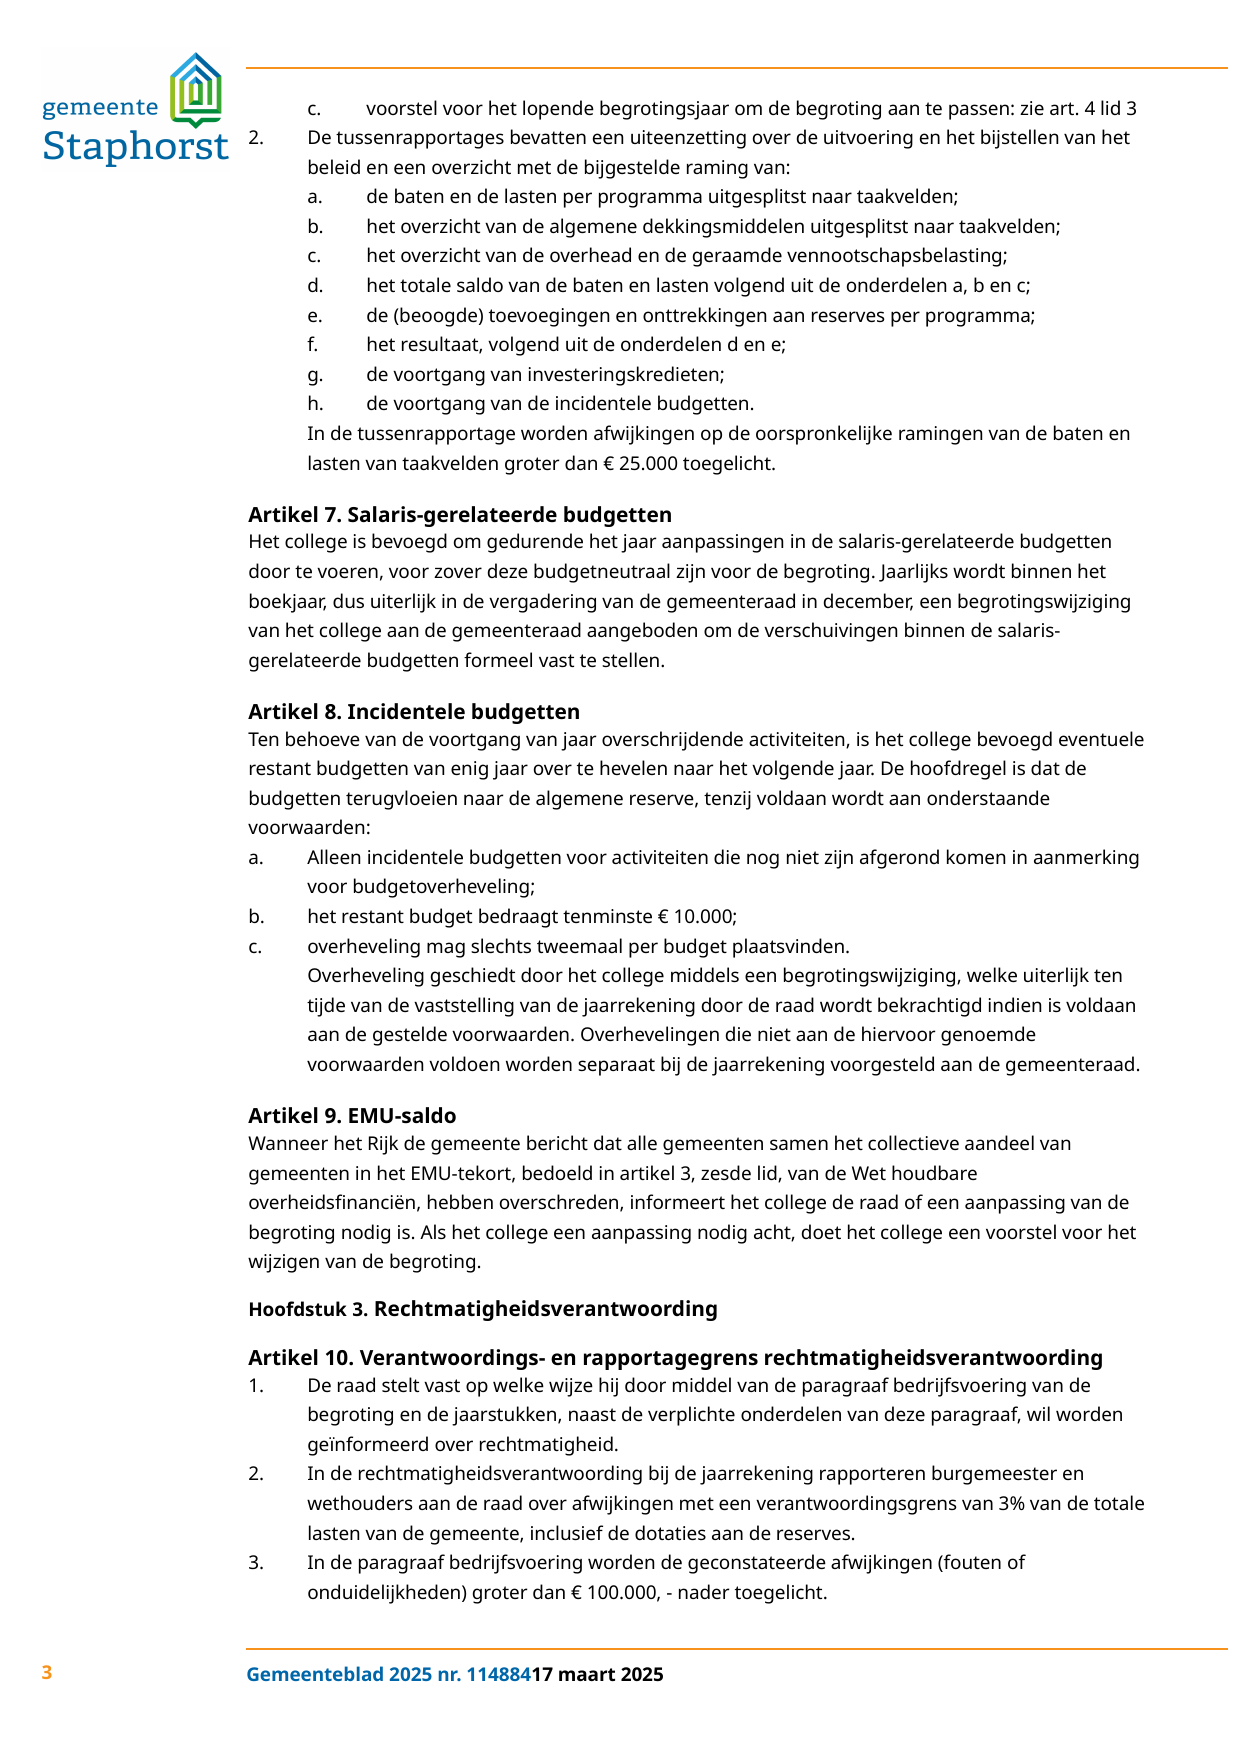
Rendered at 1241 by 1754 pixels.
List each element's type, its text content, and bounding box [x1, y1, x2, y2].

list het overzicht van de overhead en de geraamde vennootschapsbelasting; [307, 243, 1152, 268]
list Alleen incidentele budgetten voor activiteiten die nog niet zijn afgerond komen in aanmerking voor budgetoverheveling; [248, 844, 1152, 899]
list overheveling mag slechts tweemaal per budget plaatsvinden. [248, 933, 1152, 959]
text Artikel 8. Incidentele budgetten [248, 697, 1152, 726]
list het resultaat, volgend uit de onderdelen d en e; [307, 331, 1152, 357]
list de (beoogde) toevoegingen en onttrekkingen aan reserves per programma; [307, 302, 1152, 328]
text Artikel 10. Verantwoordings- en rapportagegrens rechtmatigheidsverantwoording [248, 1343, 1152, 1372]
list de voortgang van investeringskredieten; [307, 361, 1152, 387]
text Hoofdstuk 3. Rechtmatigheidsverantwoording [248, 1294, 1152, 1322]
text Ten behoeve van de voortgang van jaar overschrijdende activiteiten, is het college bevoegd eventuele restant budgetten van enig jaar over te hevelen naar het volgende jaar. De hoofdregel is dat de budgetten terugvloeien naar de algemene reserve, tenzij voldaan wordt aan onderstaande voorwaarden: [248, 726, 1152, 840]
list het totale saldo van de baten en lasten volgend uit de onderdelen a, b en c; [307, 272, 1152, 298]
list voorstel voor het lopende begrotingsjaar om de begroting aan te passen: zie art. 4 lid 3 [307, 95, 1152, 121]
list het restant budget bedraagt tenminste € 10.000; [248, 903, 1152, 929]
list In de rechtmatigheidsverantwoording bij de jaarrekening rapporteren burgemeester en wethouders aan de raad over afwijkingen met een verantwoordingsgrens van 3% van de totale lasten van de gemeente, inclusief de dotaties aan de reserves. [248, 1461, 1152, 1545]
list het overzicht van de algemene dekkingsmiddelen uitgesplitst naar taakvelden; [307, 213, 1152, 239]
text Wanneer het Rijk de gemeente bericht dat alle gemeenten samen het collectieve aandeel van gemeenten in het EMU-tekort, bedoeld in artikel 3, zesde lid, van de Wet houdbare overheidsfinanciën, hebben overschreden, informeert het college de raad of een aanpassing van de begroting nodig is. Als het college een aanpassing nodig acht, doet het college een voorstel voor het wijzigen van de begroting. [248, 1130, 1152, 1274]
list In de paragraaf bedrijfsvoering worden de geconstateerde afwijkingen (fouten of onduidelijkheden) groter dan € 100.000, - nader toegelicht. [248, 1549, 1152, 1604]
text Artikel 7. Salaris-gerelateerde budgetten [248, 500, 1152, 529]
picture [41, 47, 231, 172]
list In de tussenrapportage worden afwijkingen op de oorspronkelijke ramingen van de baten en lasten van taakvelden groter dan € 25.000 toegelicht. [248, 420, 1152, 476]
text Het college is bevoegd om gedurende het jaar aanpassingen in de salaris-gerelateerde budgetten door te voeren, voor zover deze budgetneutraal zijn voor de begroting. Jaarlijks wordt binnen het boekjaar, dus uiterlijk in de vergadering van de gemeenteraad in december, een begrotingswijziging van het college aan de gemeenteraad aangeboden om de verschuivingen binnen de salaris-gerelateerde budgetten formeel vast te stellen. [248, 529, 1152, 673]
list Overheveling geschiedt door het college middels een begrotingswijziging, welke uiterlijk ten tijde van de vaststelling van de jaarrekening door de raad wordt bekrachtigd indien is voldaan aan de gestelde voorwaarden. Overhevelingen die niet aan de hiervoor genoemde voorwaarden voldoen worden separaat bij de jaarrekening voorgesteld aan de gemeenteraad. [248, 962, 1152, 1077]
list de voortgang van de incidentele budgetten. [307, 391, 1152, 416]
text Artikel 9. EMU-saldo [248, 1102, 1152, 1130]
list De tussenrapportages bevatten een uiteenzetting over de uitvoering en het bijstellen van het beleid en een overzicht met de bijgestelde raming van: [248, 124, 1152, 180]
list De raad stelt vast op welke wijze hij door middel van de paragraaf bedrijfsvoering van de begroting en de jaarstukken, naast de verplichte onderdelen van deze paragraaf, wil worden geïnformeerd over rechtmatigheid. [248, 1372, 1152, 1457]
list de baten en de lasten per programma uitgesplitst naar taakvelden; [307, 183, 1152, 209]
